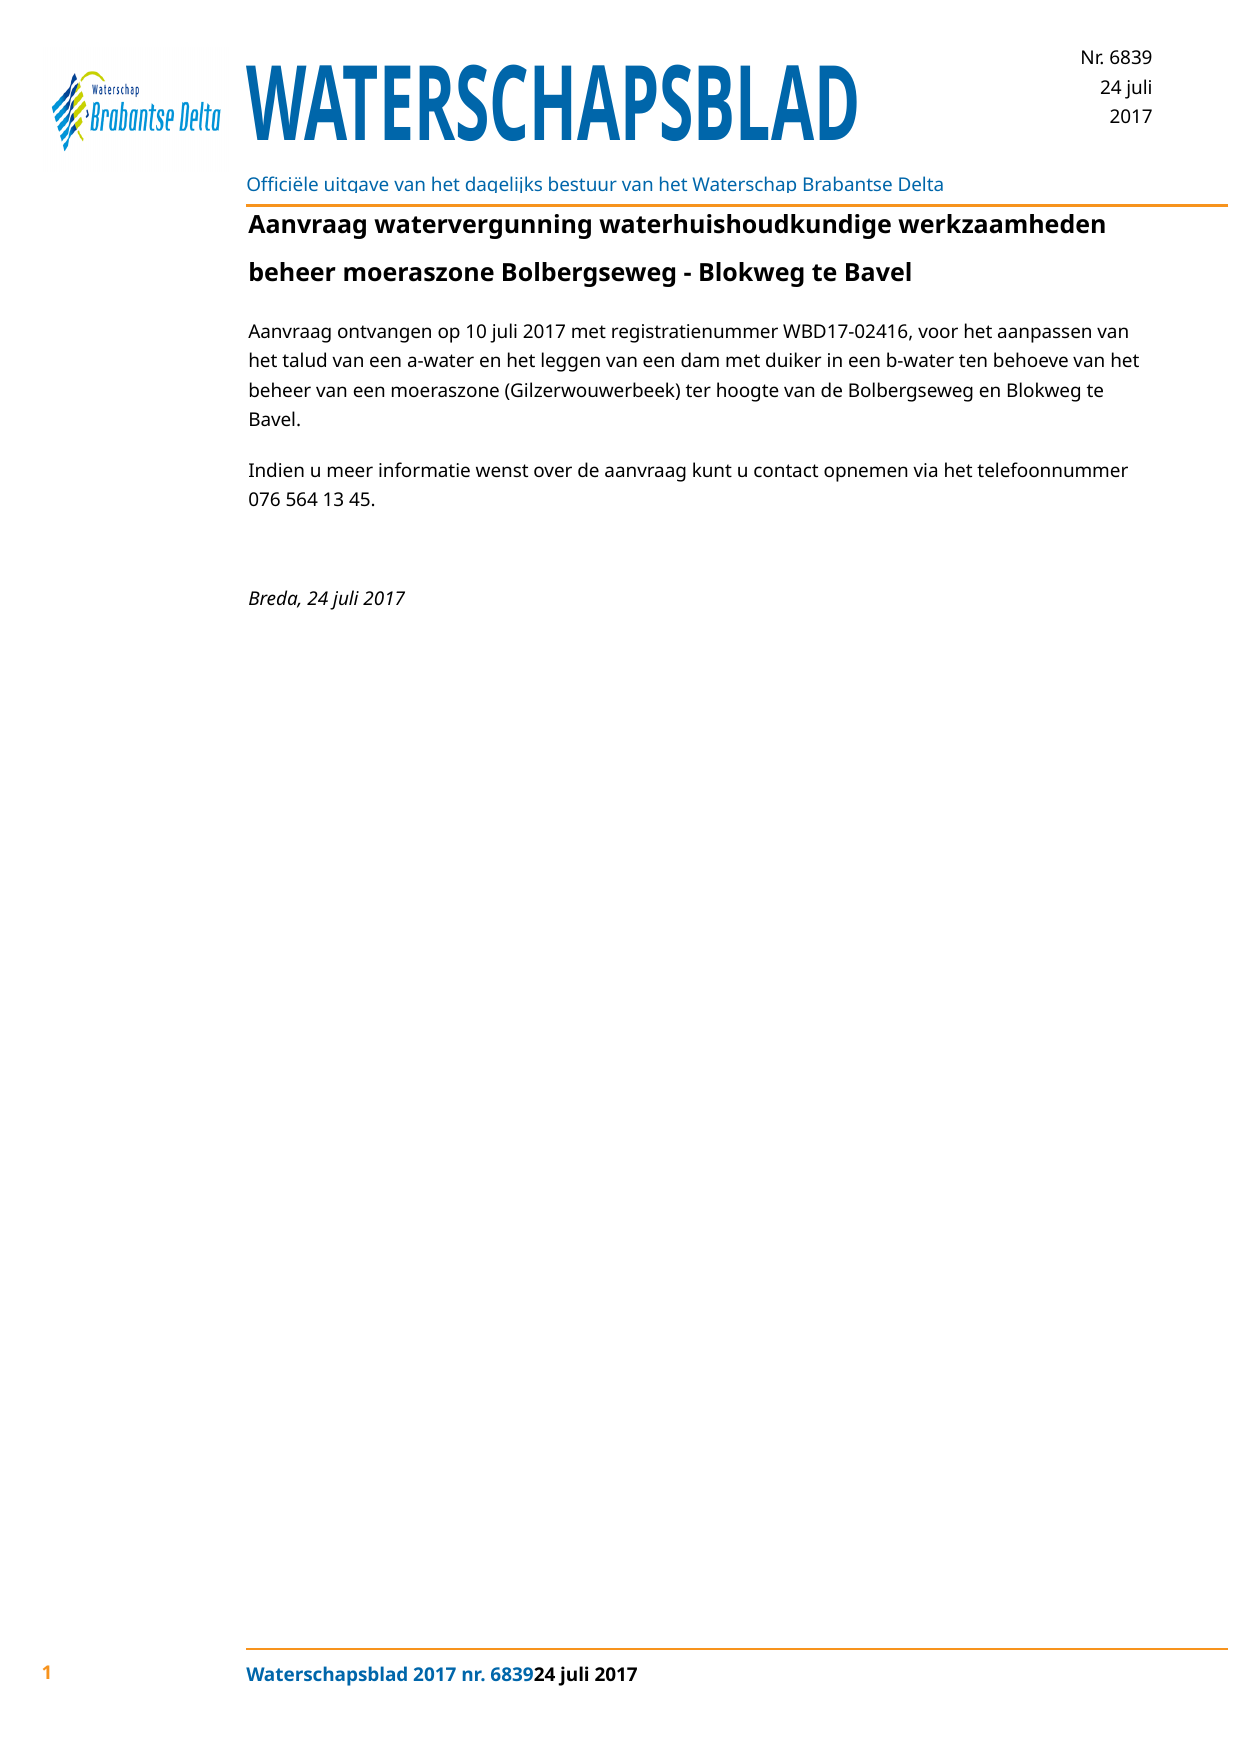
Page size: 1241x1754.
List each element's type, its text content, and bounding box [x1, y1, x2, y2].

text Aanvraag ontvangen op 10 juli 2017 met registratienummer WBD17-02416, voor het aanpassen van het talud van een a-water en het leggen van een dam met duiker in een b-water ten behoeve van het beheer van een moeraszone (Gilzerwouwerbeek) ter hoogte van de Bolbergseweg en Blokweg te Bavel. [248, 318, 1152, 432]
text Indien u meer informatie wenst over de aanvraag kunt u contact opnemen via het telefoonnummer 076 564 13 45. [248, 457, 1152, 512]
text Aanvraag watervergunning waterhuishoudkundige werkzaamheden beheer moeraszone Bolbergseweg - Blokweg te Bavel [248, 207, 1152, 288]
picture [41, 47, 231, 172]
text Breda, 24 juli 2017 [248, 585, 1152, 611]
